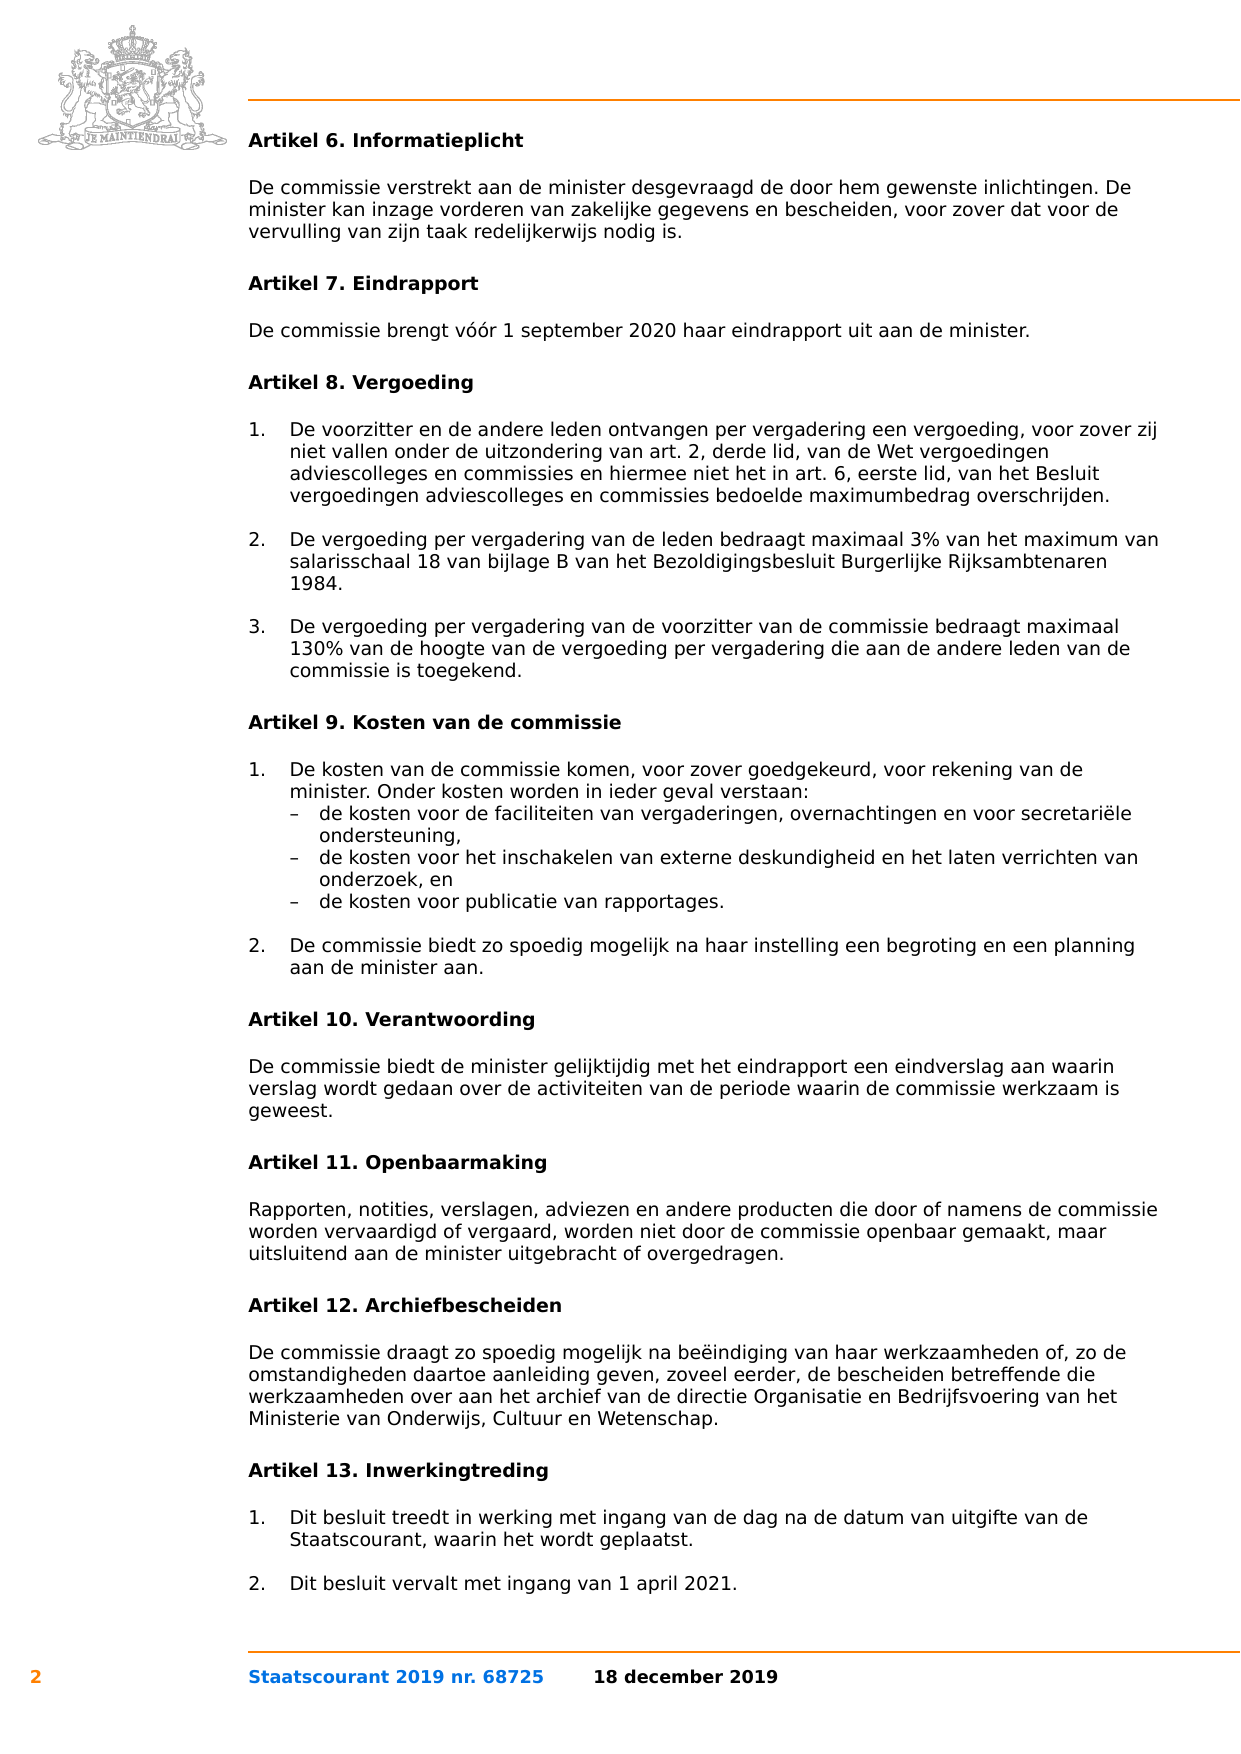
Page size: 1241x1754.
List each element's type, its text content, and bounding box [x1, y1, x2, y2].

subtitle Artikel 11. Openbaarmaking [248, 1152, 1163, 1174]
text 1. Dit besluit treedt in werking met ingang van de dag na de datum van uitgifte van de Staatscourant, waarin het wordt geplaatst. [248, 1507, 1163, 1551]
text De commissie biedt de minister gelijktijdig met het eindrapport een eindverslag aan waarin verslag wordt gedaan over de activiteiten van de periode waarin de commissie werkzaam is geweest. [248, 1056, 1163, 1122]
subtitle Artikel 6. Informatieplicht [248, 130, 1163, 152]
text De commissie brengt vóór 1 september 2020 haar eindrapport uit aan de minister. [248, 320, 1163, 342]
text 1. De kosten van de commissie komen, voor zover goedgekeurd, voor rekening van de minister. Onder kosten worden in ieder geval verstaan: [248, 759, 1163, 803]
subtitle Artikel 9. Kosten van de commissie [248, 712, 1163, 734]
text 2. De vergoeding per vergadering van de leden bedraagt maximaal 3% van het maximum van salarisschaal 18 van bijlage B van het Bezoldigingsbesluit Burgerlijke Rijksambtenaren 1984. [248, 528, 1163, 594]
subtitle Artikel 8. Vergoeding [248, 372, 1163, 394]
subtitle Artikel 7. Eindrapport [248, 273, 1163, 295]
text 2. De commissie biedt zo spoedig mogelijk na haar instelling een begroting en een planning aan de minister aan. [248, 935, 1163, 979]
subtitle Artikel 13. Inwerkingtreding [248, 1460, 1163, 1482]
text Rapporten, notities, verslagen, adviezen en andere producten die door of namens de commissie worden vervaardigd of vergaard, worden niet door de commissie openbaar gemaakt, maar uitsluitend aan de minister uitgebracht of overgedragen. [248, 1199, 1163, 1265]
subtitle Artikel 10. Verantwoording [248, 1009, 1163, 1031]
picture [38, 25, 227, 150]
subtitle Artikel 12. Archiefbescheiden [248, 1295, 1163, 1317]
text De commissie verstrekt aan de minister desgevraagd de door hem gewenste inlichtingen. De minister kan inzage vorderen van zakelijke gegevens en bescheiden, voor zover dat voor de vervulling van zijn taak redelijkerwijs nodig is. [248, 177, 1163, 243]
text – de kosten voor het inschakelen van externe deskundigheid en het laten verrichten van onderzoek, en [289, 847, 1163, 891]
text 1. De voorzitter en de andere leden ontvangen per vergadering een vergoeding, voor zover zij niet vallen onder de uitzondering van art. 2, derde lid, van de Wet vergoedingen adviescolleges en commissies en hiermee niet het in art. 6, eerste lid, van het Besluit vergoedingen adviescolleges en commissies bedoelde maximumbedrag overschrijden. [248, 419, 1163, 507]
text 3. De vergoeding per vergadering van de voorzitter van de commissie bedraagt maximaal 130% van de hoogte van de vergoeding per vergadering die aan de andere leden van de commissie is toegekend. [248, 616, 1163, 682]
text De commissie draagt zo spoedig mogelijk na beëindiging van haar werkzaamheden of, zo de omstandigheden daartoe aanleiding geven, zoveel eerder, de bescheiden betreffende die werkzaamheden over aan het archief van de directie Organisatie en Bedrijfsvoering van het Ministerie van Onderwijs, Cultuur en Wetenschap. [248, 1342, 1163, 1430]
text – de kosten voor publicatie van rapportages. [289, 891, 1163, 913]
text 2. Dit besluit vervalt met ingang van 1 april 2021. [248, 1572, 1163, 1594]
text – de kosten voor de faciliteiten van vergaderingen, overnachtingen en voor secretariële ondersteuning, [289, 803, 1163, 847]
